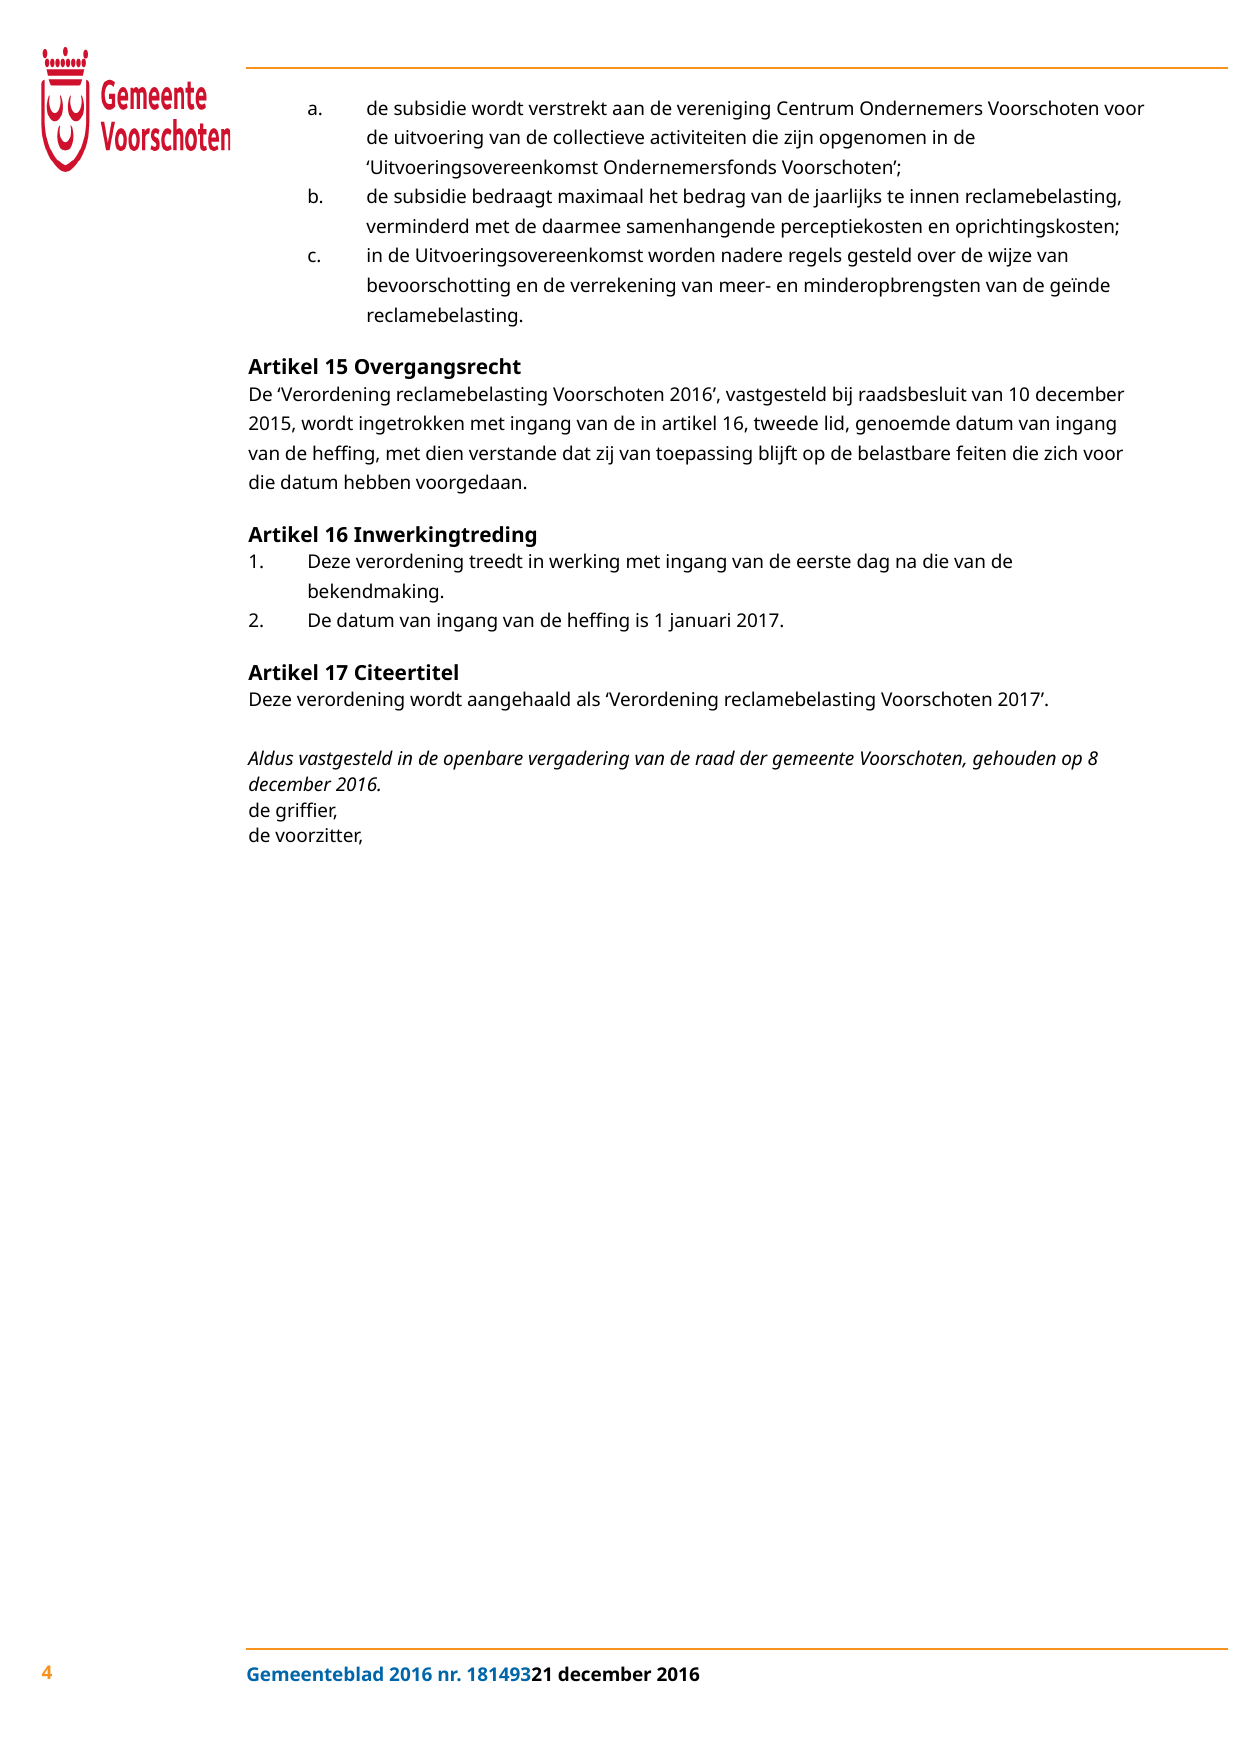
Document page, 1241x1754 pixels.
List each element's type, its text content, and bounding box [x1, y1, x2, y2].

text Artikel 16 Inwerkingtreding [248, 520, 1152, 548]
list De datum van ingang van de heffing is 1 januari 2017. [248, 607, 1152, 633]
text Artikel 15 Overgangsrecht [248, 352, 1152, 381]
list Deze verordening treedt in werking met ingang van de eerste dag na die van de bekendmaking. [248, 548, 1152, 604]
text De ‘Verordening reclamebelasting Voorschoten 2016’, vastgesteld bij raadsbesluit van 10 december 2015, wordt ingetrokken met ingang van de in artikel 16, tweede lid, genoemde datum van ingang van de heffing, met dien verstande dat zij van toepassing blijft op de belastbare feiten die zich voor die datum hebben voorgedaan. [248, 381, 1152, 495]
list in de Uitvoeringsovereenkomst worden nadere regels gesteld over de wijze van bevoorschotting en de verrekening van meer- en minderopbrengsten van de geïnde reclamebelasting. [307, 243, 1152, 328]
picture [41, 47, 231, 172]
text Deze verordening wordt aangehaald als ‘Verordening reclamebelasting Voorschoten 2017’. [248, 686, 1152, 712]
text de voorzitter, [248, 823, 1152, 848]
text Artikel 17 Citeertitel [248, 658, 1152, 686]
text Aldus vastgesteld in de openbare vergadering van de raad der gemeente Voorschoten, gehouden op 8 december 2016. [248, 746, 1152, 797]
text de griffier, [248, 797, 1152, 823]
list de subsidie bedraagt maximaal het bedrag van de jaarlijks te innen reclamebelasting, verminderd met de daarmee samenhangende perceptiekosten en oprichtingskosten; [307, 183, 1152, 239]
list de subsidie wordt verstrekt aan de vereniging Centrum Ondernemers Voorschoten voor de uitvoering van de collectieve activiteiten die zijn opgenomen in de ‘Uitvoeringsovereenkomst Ondernemersfonds Voorschoten’; [307, 95, 1152, 180]
